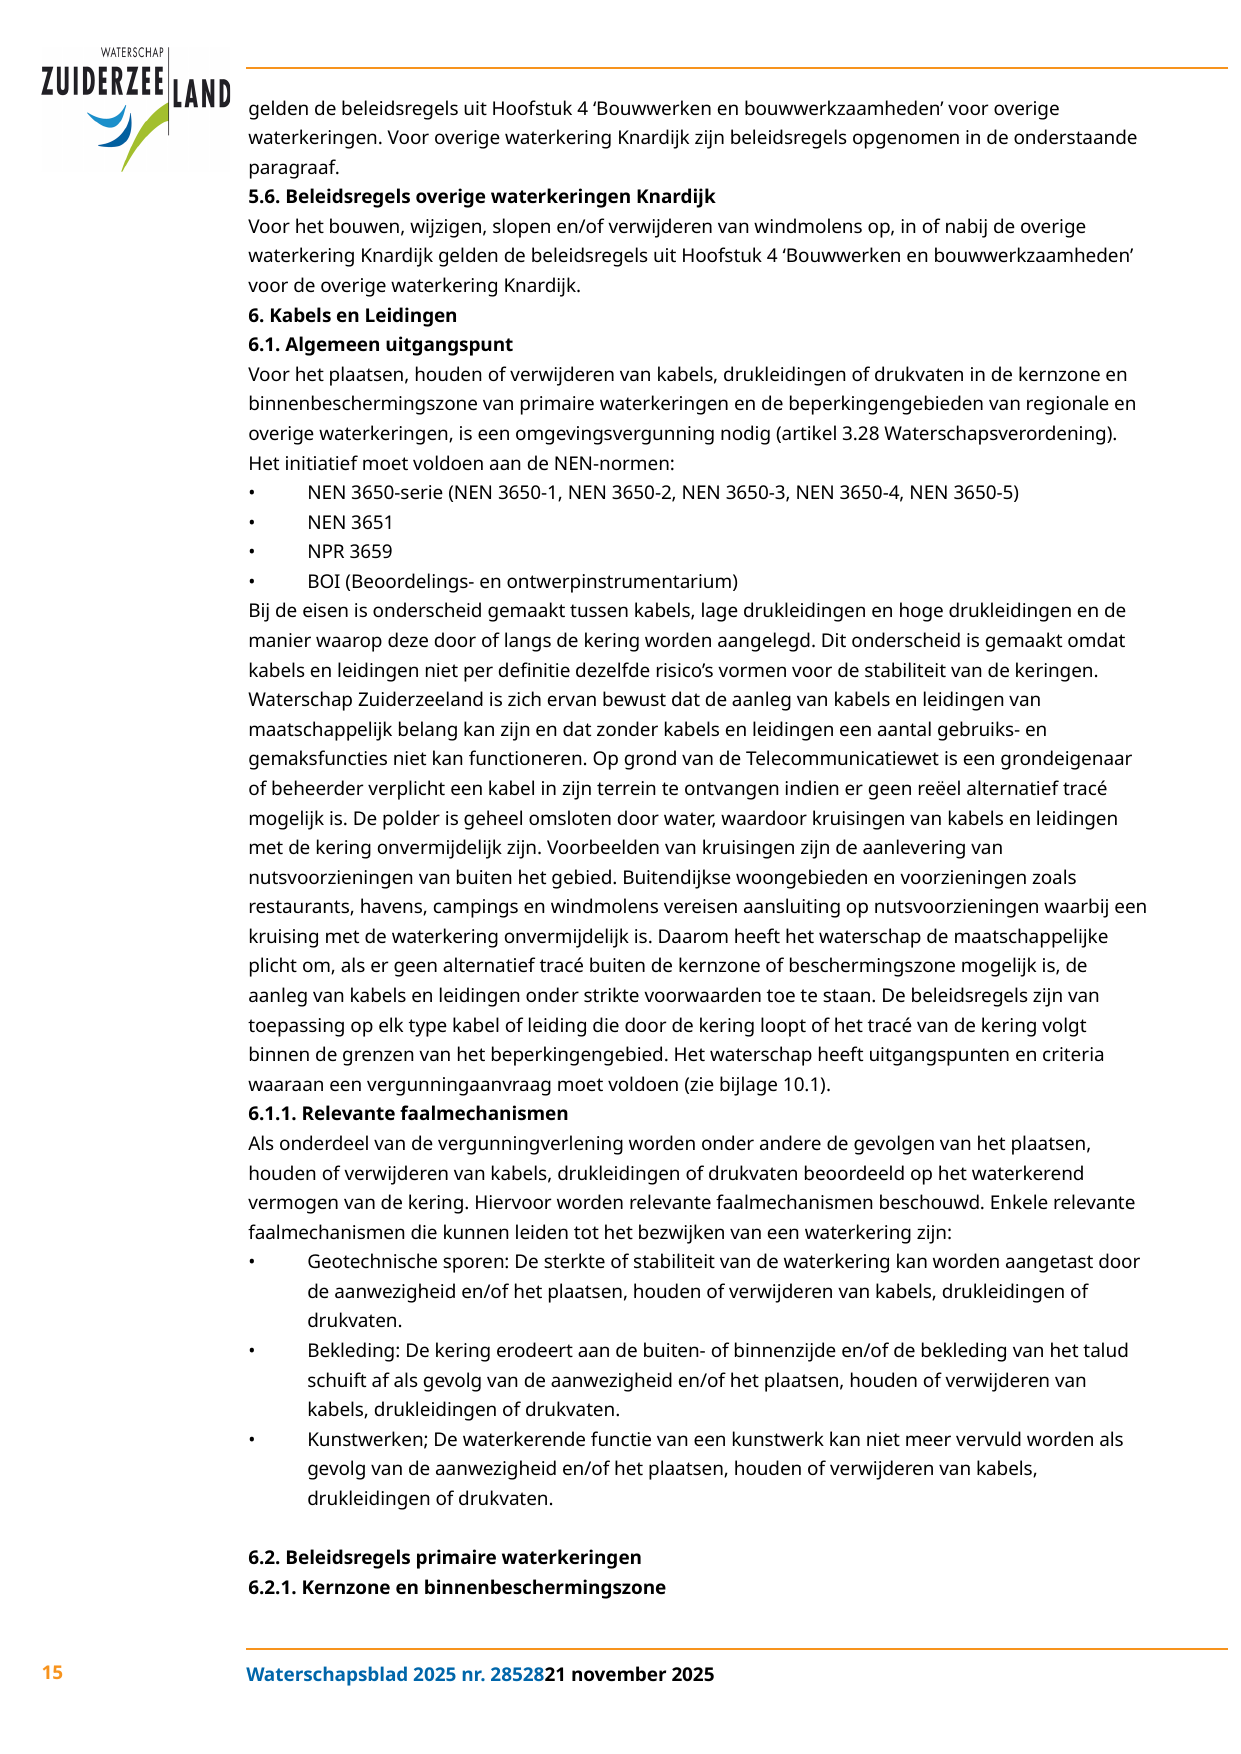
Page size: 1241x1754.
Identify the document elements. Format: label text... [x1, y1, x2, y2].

list BOI (Beoordelings- en ontwerpinstrumentarium) [248, 568, 1152, 594]
text 6.1.1. Relevante faalmechanismen [248, 1101, 1152, 1126]
text 6.1. Algemeen uitgangspunt [248, 331, 1152, 357]
text gelden de beleidsregels uit Hoofstuk 4 ‘Bouwwerken en bouwwerkzaamheden’ voor overige waterkeringen. Voor overige waterkering Knardijk zijn beleidsregels opgenomen in de onderstaande paragraaf. [248, 95, 1152, 180]
picture [41, 47, 231, 172]
text 5.6. Beleidsregels overige waterkeringen Knardijk [248, 183, 1152, 209]
list NPR 3659 [248, 538, 1152, 564]
text Voor het bouwen, wijzigen, slopen en/of verwijderen van windmolens op, in of nabij de overige waterkering Knardijk gelden de beleidsregels uit Hoofstuk 4 ‘Bouwwerken en bouwwerkzaamheden’ voor de overige waterkering Knardijk. [248, 213, 1152, 298]
text Voor het plaatsen, houden of verwijderen van kabels, drukleidingen of drukvaten in de kernzone en binnenbeschermingszone van primaire waterkeringen en de beperkingengebieden van regionale en overige waterkeringen, is een omgevingsvergunning nodig (artikel 3.28 Waterschapsverordening). Het initiatief moet voldoen aan de NEN-normen: [248, 361, 1152, 476]
text 6.2.1. Kernzone en binnenbeschermingszone [248, 1574, 1152, 1600]
text Bij de eisen is onderscheid gemaakt tussen kabels, lage drukleidingen en hoge drukleidingen en de manier waarop deze door of langs de kering worden aangelegd. Dit onderscheid is gemaakt omdat kabels en leidingen niet per definitie dezelfde risico’s vormen voor de stabiliteit van de keringen. [248, 598, 1152, 683]
list NEN 3650-serie (NEN 3650-1, NEN 3650-2, NEN 3650-3, NEN 3650-4, NEN 3650-5) [248, 479, 1152, 505]
text Waterschap Zuiderzeeland is zich ervan bewust dat de aanleg van kabels en leidingen van maatschappelijk belang kan zijn en dat zonder kabels en leidingen een aantal gebruiks- en gemaksfuncties niet kan functioneren. Op grond van de Telecommunicatiewet is een grondeigenaar of beheerder verplicht een kabel in zijn terrein te ontvangen indien er geen reëel alternatief tracé mogelijk is. De polder is geheel omsloten door water, waardoor kruisingen van kabels en leidingen met de kering onvermijdelijk zijn. Voorbeelden van kruisingen zijn de aanlevering van nutsvoorzieningen van buiten het gebied. Buitendijkse woongebieden en voorzieningen zoals restaurants, havens, campings en windmolens vereisen aansluiting op nutsvoorzieningen waarbij een kruising met de waterkering onvermijdelijk is. Daarom heeft het waterschap de maatschappelijke plicht om, als er geen alternatief tracé buiten de kernzone of beschermingszone mogelijk is, de aanleg van kabels en leidingen onder strikte voorwaarden toe te staan. De beleidsregels zijn van toepassing op elk type kabel of leiding die door de kering loopt of het tracé van de kering volgt binnen de grenzen van het beperkingengebied. Het waterschap heeft uitgangspunten en criteria waaraan een vergunningaanvraag moet voldoen (zie bijlage 10.1). [248, 686, 1152, 1097]
text 6. Kabels en Leidingen [248, 302, 1152, 328]
text 6.2. Beleidsregels primaire waterkeringen [248, 1544, 1152, 1570]
list Geotechnische sporen: De sterkte of stabiliteit van de waterkering kan worden aangetast door de aanwezigheid en/of het plaatsen, houden of verwijderen van kabels, drukleidingen of drukvaten. [248, 1248, 1152, 1333]
list NEN 3651 [248, 509, 1152, 535]
list Kunstwerken; De waterkerende functie van een kunstwerk kan niet meer vervuld worden als gevolg van de aanwezigheid en/of het plaatsen, houden of verwijderen van kabels, drukleidingen of drukvaten. [248, 1426, 1152, 1511]
text Als onderdeel van de vergunningverlening worden onder andere de gevolgen van het plaatsen, houden of verwijderen van kabels, drukleidingen of drukvaten beoordeeld op het waterkerend vermogen van de kering. Hiervoor worden relevante faalmechanismen beschouwd. Enkele relevante faalmechanismen die kunnen leiden tot het bezwijken van een waterkering zijn: [248, 1130, 1152, 1245]
list Bekleding: De kering erodeert aan de buiten- of binnenzijde en/of de bekleding van het talud schuift af als gevolg van de aanwezigheid en/of het plaatsen, houden of verwijderen van kabels, drukleidingen of drukvaten. [248, 1337, 1152, 1422]
